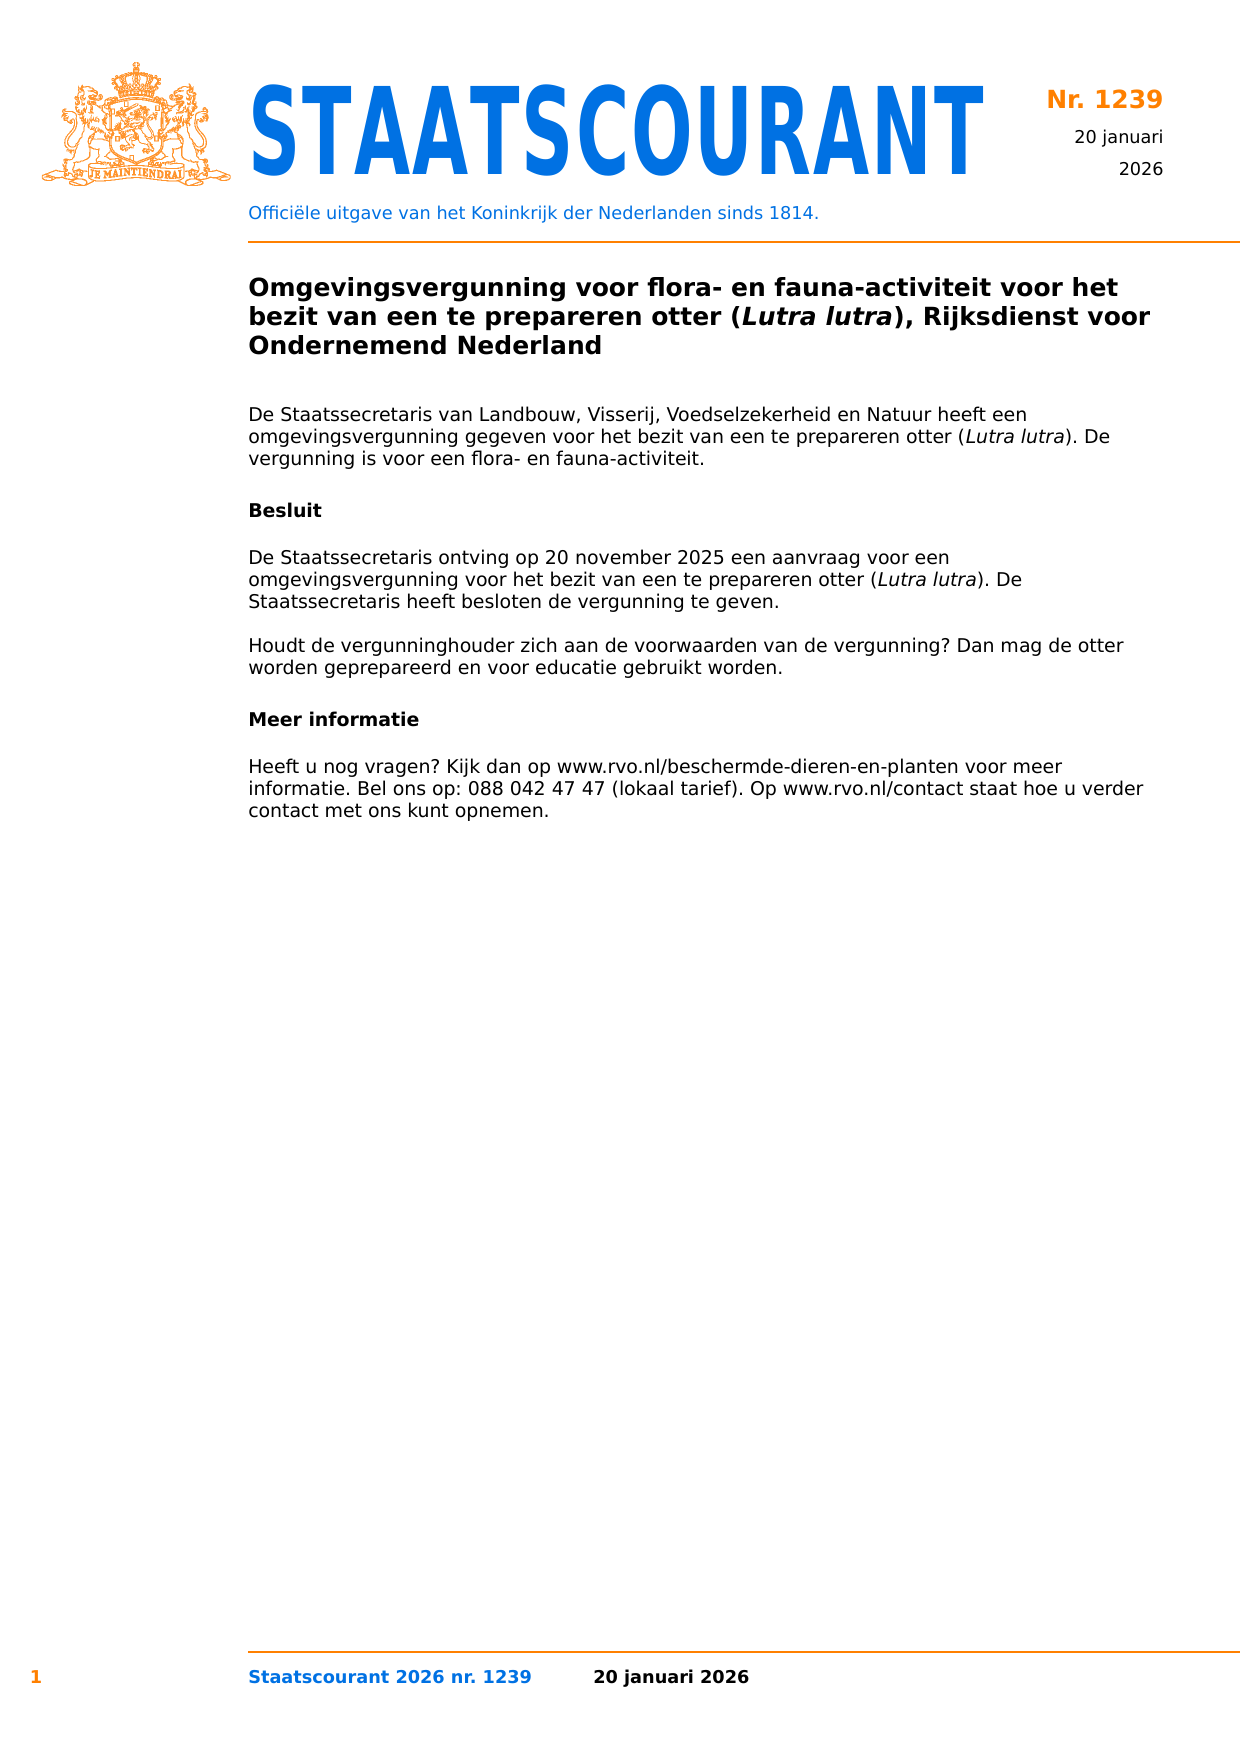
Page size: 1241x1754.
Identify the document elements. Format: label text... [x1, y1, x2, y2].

text Heeft u nog vragen? Kijk dan op www.rvo.nl/beschermde-dieren-en-planten voor meer informatie. Bel ons op: 088 042 47 47 (lokaal tarief). Op www.rvo.nl/contact staat hoe u verder contact met ons kunt opnemen. [248, 756, 1163, 822]
table_header Nr. 1239 [998, 62, 1240, 121]
table_cell Officiële uitgave van het Koninkrijk der Nederlanden sinds 1814. [248, 203, 1240, 241]
subtitle Besluit [248, 500, 1163, 522]
subtitle Omgevingsvergunning voor flora- en fauna-activiteit voor het bezit van een te prepareren otter (Lutra lutra), Rijksdienst voor Ondernemend Nederland [248, 273, 1163, 361]
table_cell 2026 [998, 153, 1240, 203]
picture [41, 62, 231, 186]
table_header [25, 62, 248, 241]
subtitle Meer informatie [248, 709, 1163, 731]
text Houdt de vergunninghouder zich aan de voorwaarden van de vergunning? Dan mag de otter worden geprepareerd en voor educatie gebruikt worden. [248, 635, 1163, 679]
table_cell 20 januari [998, 121, 1240, 153]
table_header STAATSCOURANT [248, 62, 998, 203]
text De Staatssecretaris van Landbouw, Visserij, Voedselzekerheid en Natuur heeft een omgevingsvergunning gegeven voor het bezit van een te prepareren otter (Lutra lutra). De vergunning is voor een flora- en fauna-activiteit. [248, 404, 1163, 470]
text De Staatssecretaris ontving op 20 november 2025 een aanvraag voor een omgevingsvergunning voor het bezit van een te prepareren otter (Lutra lutra). De Staatssecretaris heeft besloten de vergunning te geven. [248, 547, 1163, 613]
